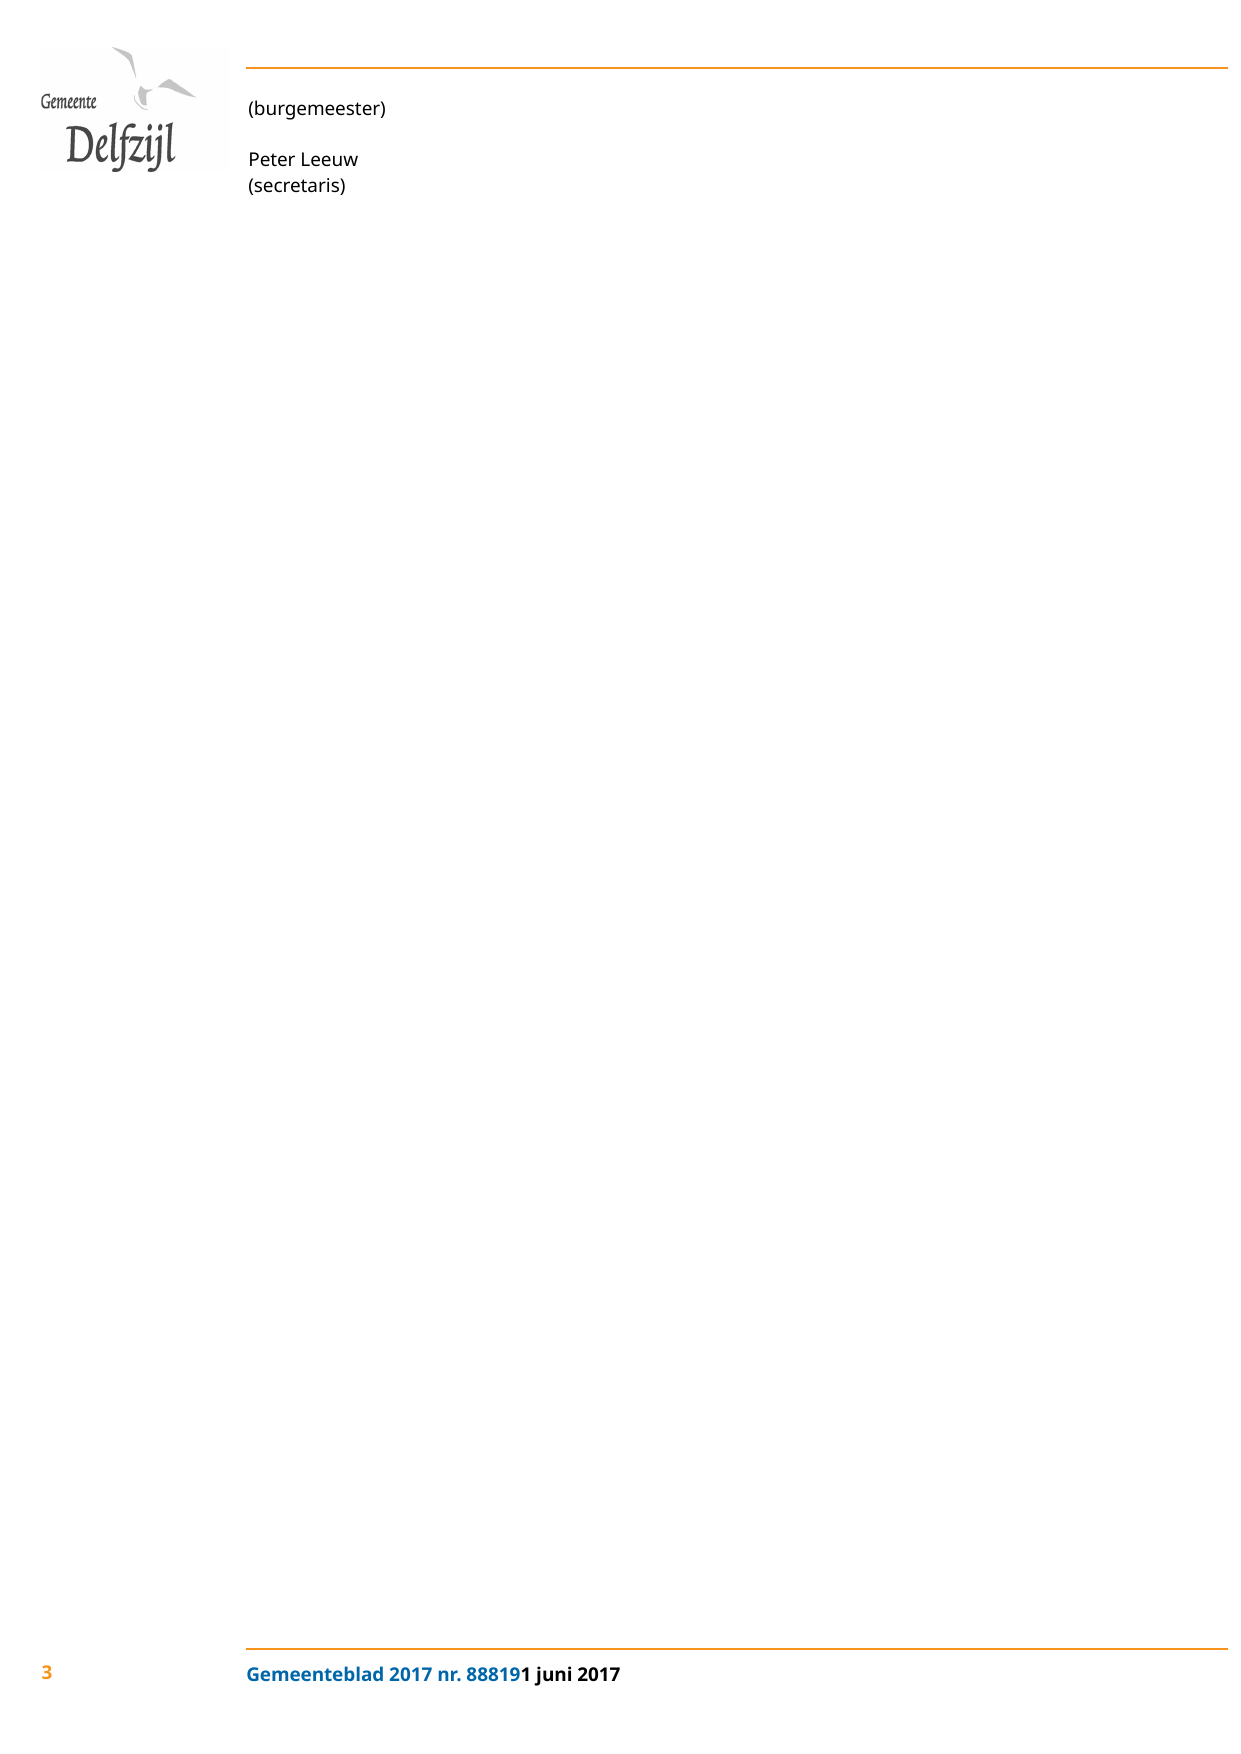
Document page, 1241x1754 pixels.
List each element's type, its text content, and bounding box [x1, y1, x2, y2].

text (secretaris) [248, 172, 1152, 198]
text Peter Leeuw [248, 146, 1152, 172]
text (burgemeester) [248, 95, 1152, 121]
picture [41, 47, 231, 172]
